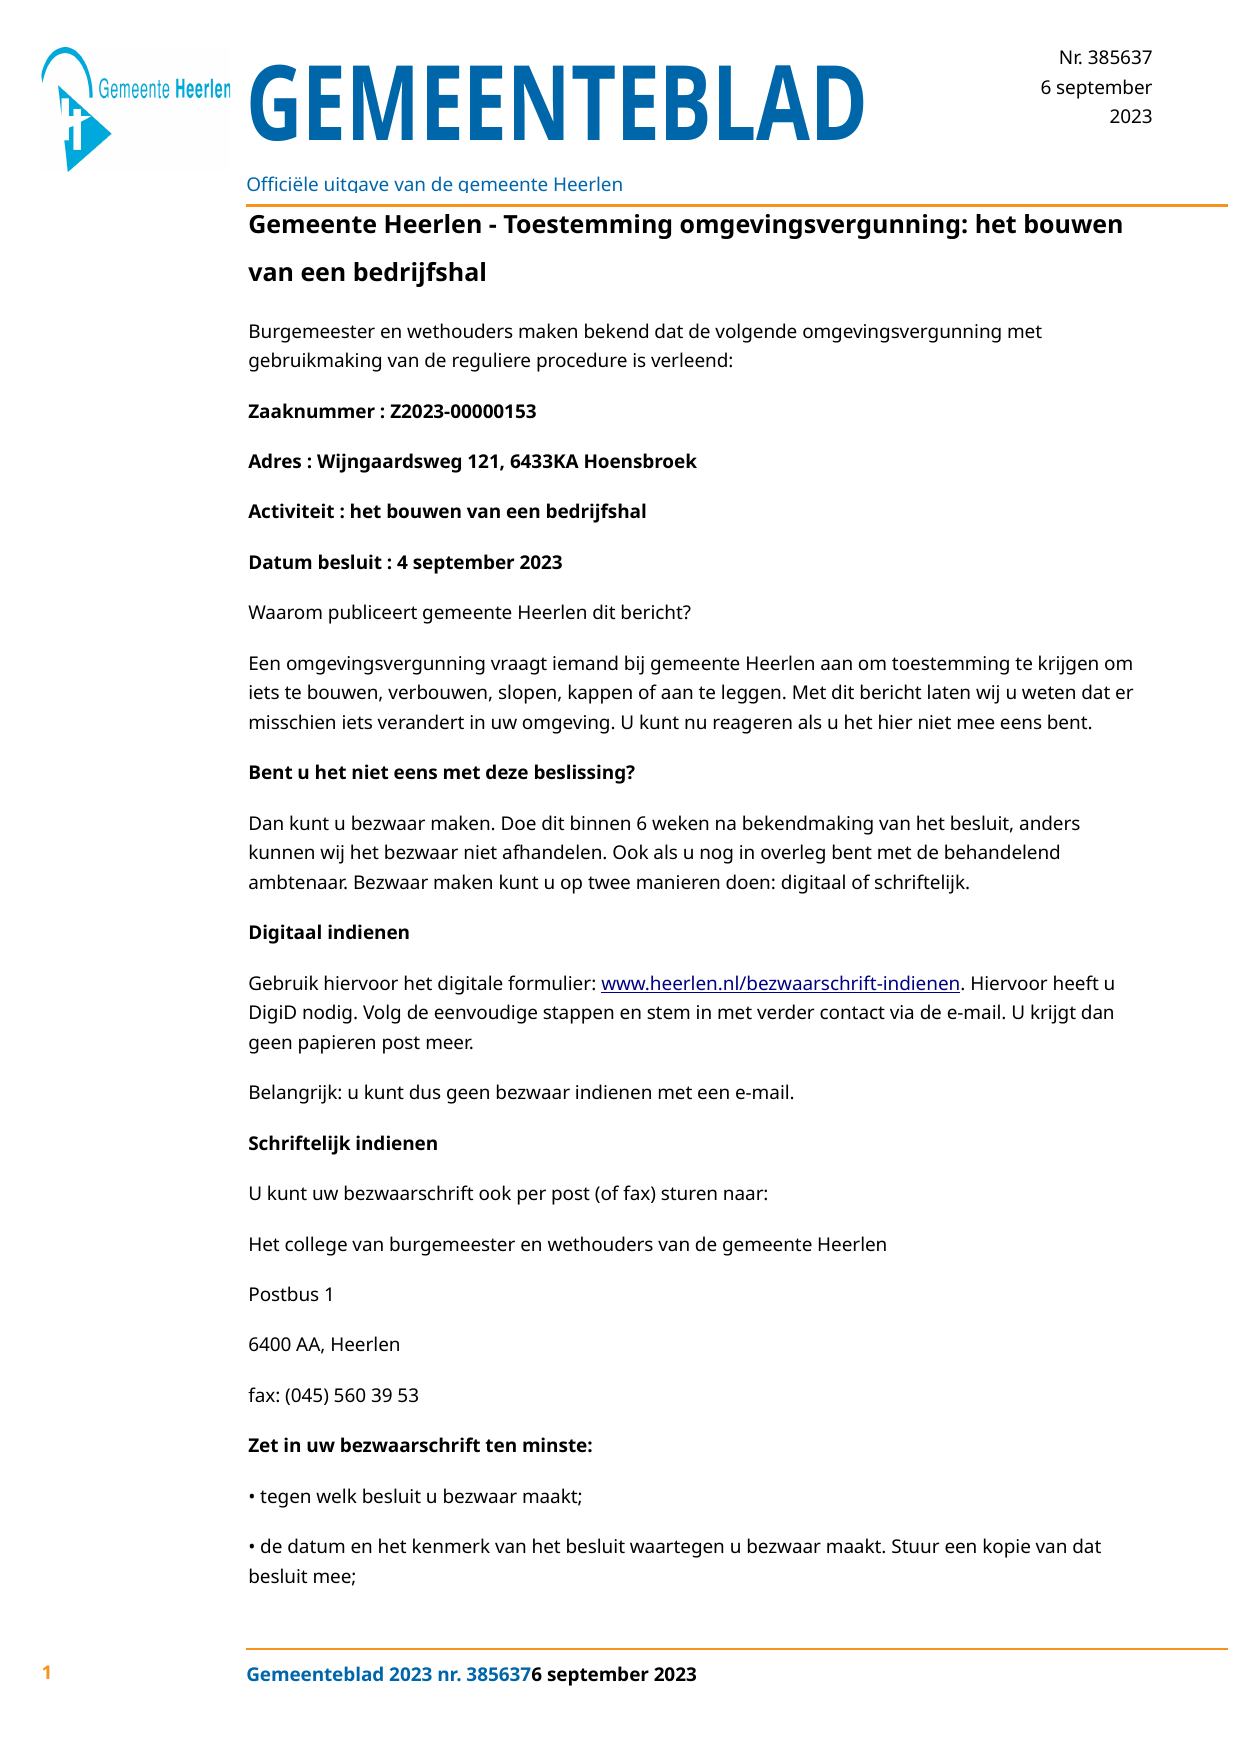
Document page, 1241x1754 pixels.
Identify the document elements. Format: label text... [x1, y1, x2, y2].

text Waarom publiceert gemeente Heerlen dit bericht? [248, 599, 1152, 625]
text U kunt uw bezwaarschrift ook per post (of fax) sturen naar: [248, 1180, 1152, 1206]
text Bent u het niet eens met deze beslissing? [248, 759, 1152, 785]
text Burgemeester en wethouders maken bekend dat de volgende omgevingsvergunning met gebruikmaking van de reguliere procedure is verleend: [248, 318, 1152, 373]
text Digitaal indienen [248, 919, 1152, 945]
text Zet in uw bezwaarschrift ten minste: [248, 1432, 1152, 1458]
text Datum besluit : 4 september 2023 [248, 549, 1152, 575]
picture [41, 47, 231, 172]
text Gemeente Heerlen - Toestemming omgevingsvergunning: het bouwen van een bedrijfshal [248, 207, 1152, 288]
text Activiteit : het bouwen van een bedrijfshal [248, 499, 1152, 524]
text Een omgevingsvergunning vraagt iemand bij gemeente Heerlen aan om toestemming te krijgen om iets te bouwen, verbouwen, slopen, kappen of aan te leggen. Met dit bericht laten wij u weten dat er misschien iets verandert in uw omgeving. U kunt nu reageren als u het hier niet mee eens bent. [248, 650, 1152, 735]
text Zaaknummer : Z2023-00000153 [248, 398, 1152, 424]
text • de datum en het kenmerk van het besluit waartegen u bezwaar maakt. Stuur een kopie van dat besluit mee; [248, 1533, 1152, 1589]
text Het college van burgemeester en wethouders van de gemeente Heerlen [248, 1231, 1152, 1257]
text Belangrijk: u kunt dus geen bezwaar indienen met een e-mail. [248, 1079, 1152, 1105]
text Adres : Wijngaardsweg 121, 6433KA Hoensbroek [248, 448, 1152, 474]
text Dan kunt u bezwaar maken. Doe dit binnen 6 weken na bekendmaking van het besluit, anders kunnen wij het bezwaar niet afhandelen. Ook als u nog in overleg bent met de behandelend ambtenaar. Bezwaar maken kunt u op twee manieren doen: digitaal of schriftelijk. [248, 810, 1152, 895]
text Schriftelijk indienen [248, 1130, 1152, 1156]
picture [41, 47, 59, 70]
text 6400 AA, Heerlen [248, 1332, 1152, 1357]
text Gebruik hiervoor het digitale formulier: www.heerlen.nl/bezwaarschrift-indienen. Hiervoor heeft u DigiD nodig. Volg de eenvoudige stappen en stem in met verder contact via de e-mail. U krijgt dan geen papieren post meer. [248, 970, 1152, 1055]
text Postbus 1 [248, 1281, 1152, 1307]
text • tegen welk besluit u bezwaar maakt; [248, 1483, 1152, 1509]
text fax: (045) 560 39 53 [248, 1382, 1152, 1408]
